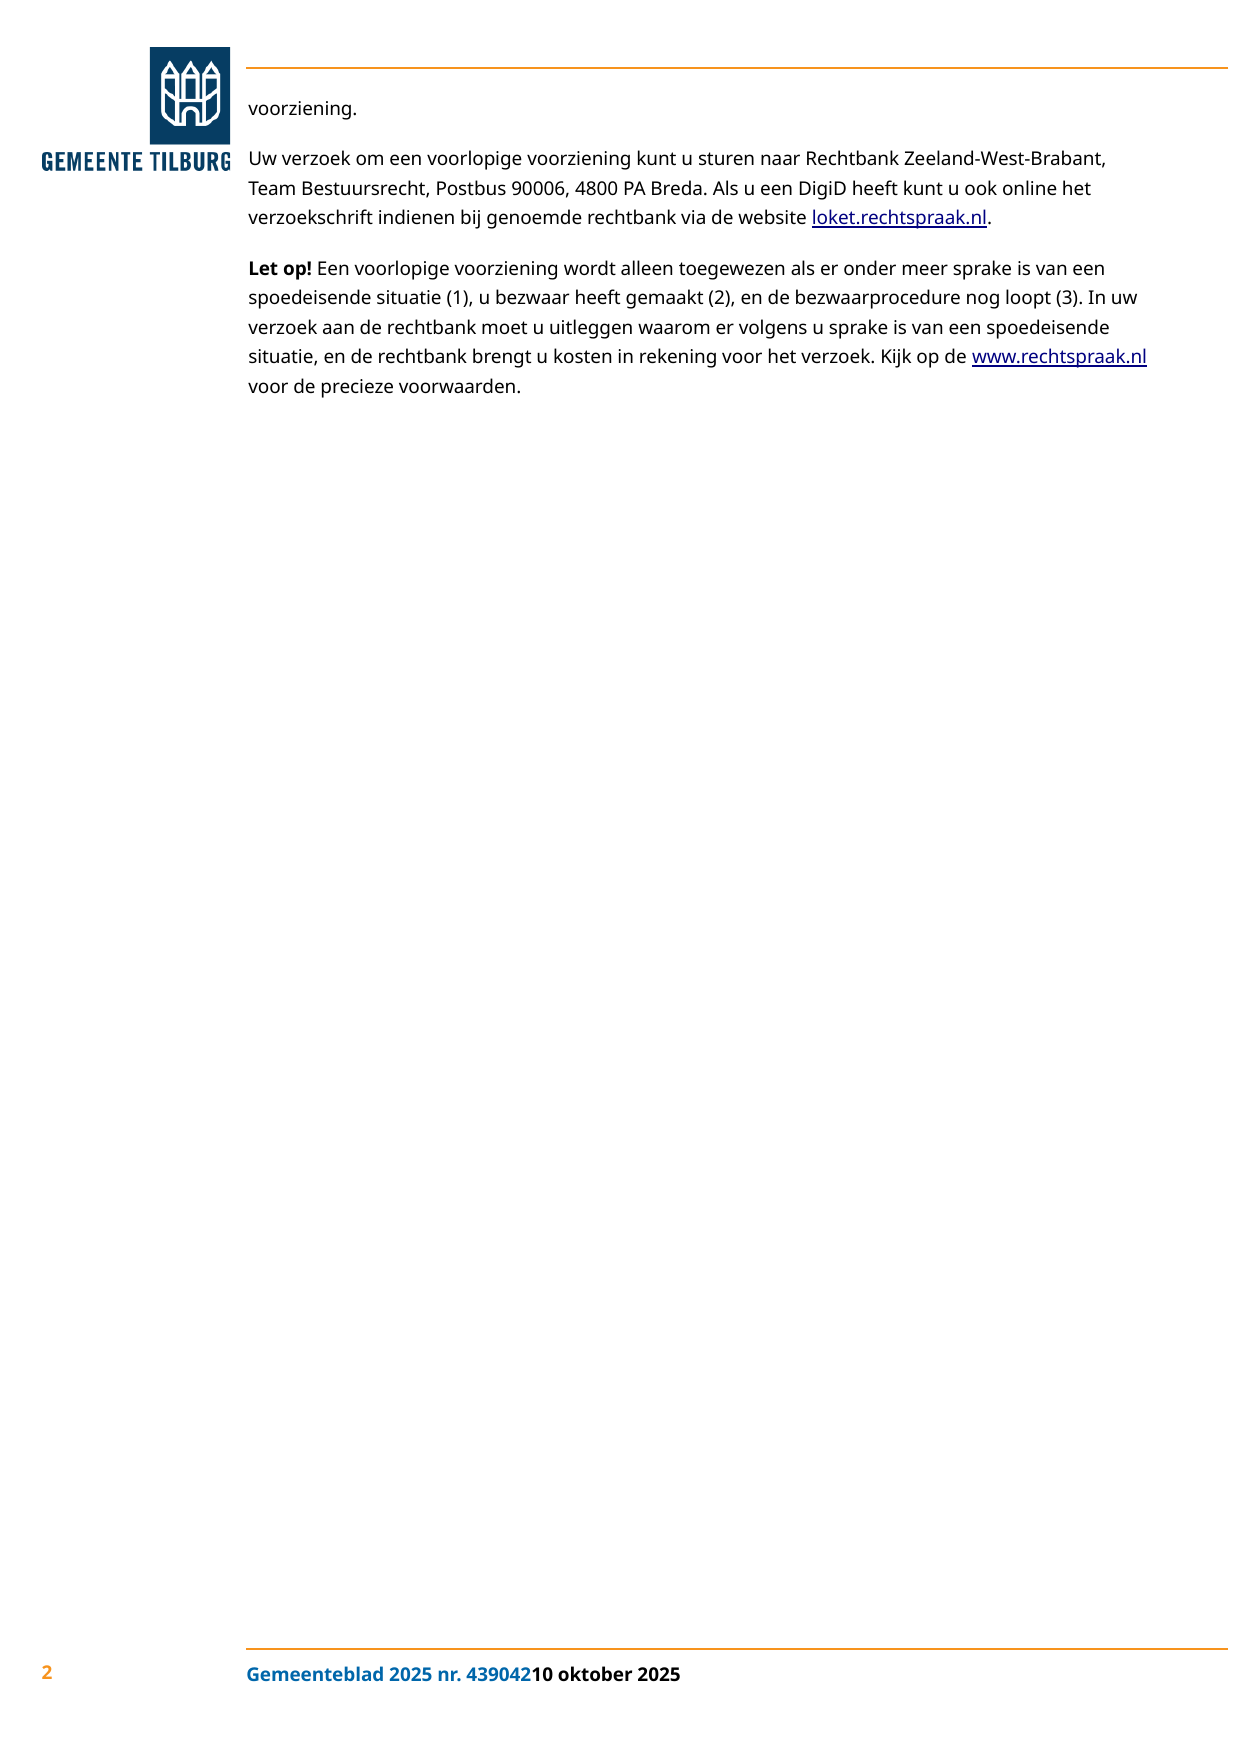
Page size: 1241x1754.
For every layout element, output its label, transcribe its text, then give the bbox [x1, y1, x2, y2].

text Uw verzoek om een voorlopige voorziening kunt u sturen naar Rechtbank Zeeland-West-Brabant, Team Bestuursrecht, Postbus 90006, 4800 PA Breda. Als u een DigiD heeft kunt u ook online het verzoekschrift indienen bij genoemde rechtbank via de website loket.rechtspraak.nl. [248, 145, 1152, 230]
picture [41, 47, 231, 172]
text Let op! Een voorlopige voorziening wordt alleen toegewezen als er onder meer sprake is van een spoedeisende situatie (1), u bezwaar heeft gemaakt (2), en de bezwaarprocedure nog loopt (3). In uw verzoek aan de rechtbank moet u uitleggen waarom er volgens u sprake is van een spoedeisende situatie, en de rechtbank brengt u kosten in rekening voor het verzoek. Kijk op de www.rechtspraak.nl voor de precieze voorwaarden. [248, 255, 1152, 399]
text voorziening. [248, 95, 1152, 121]
